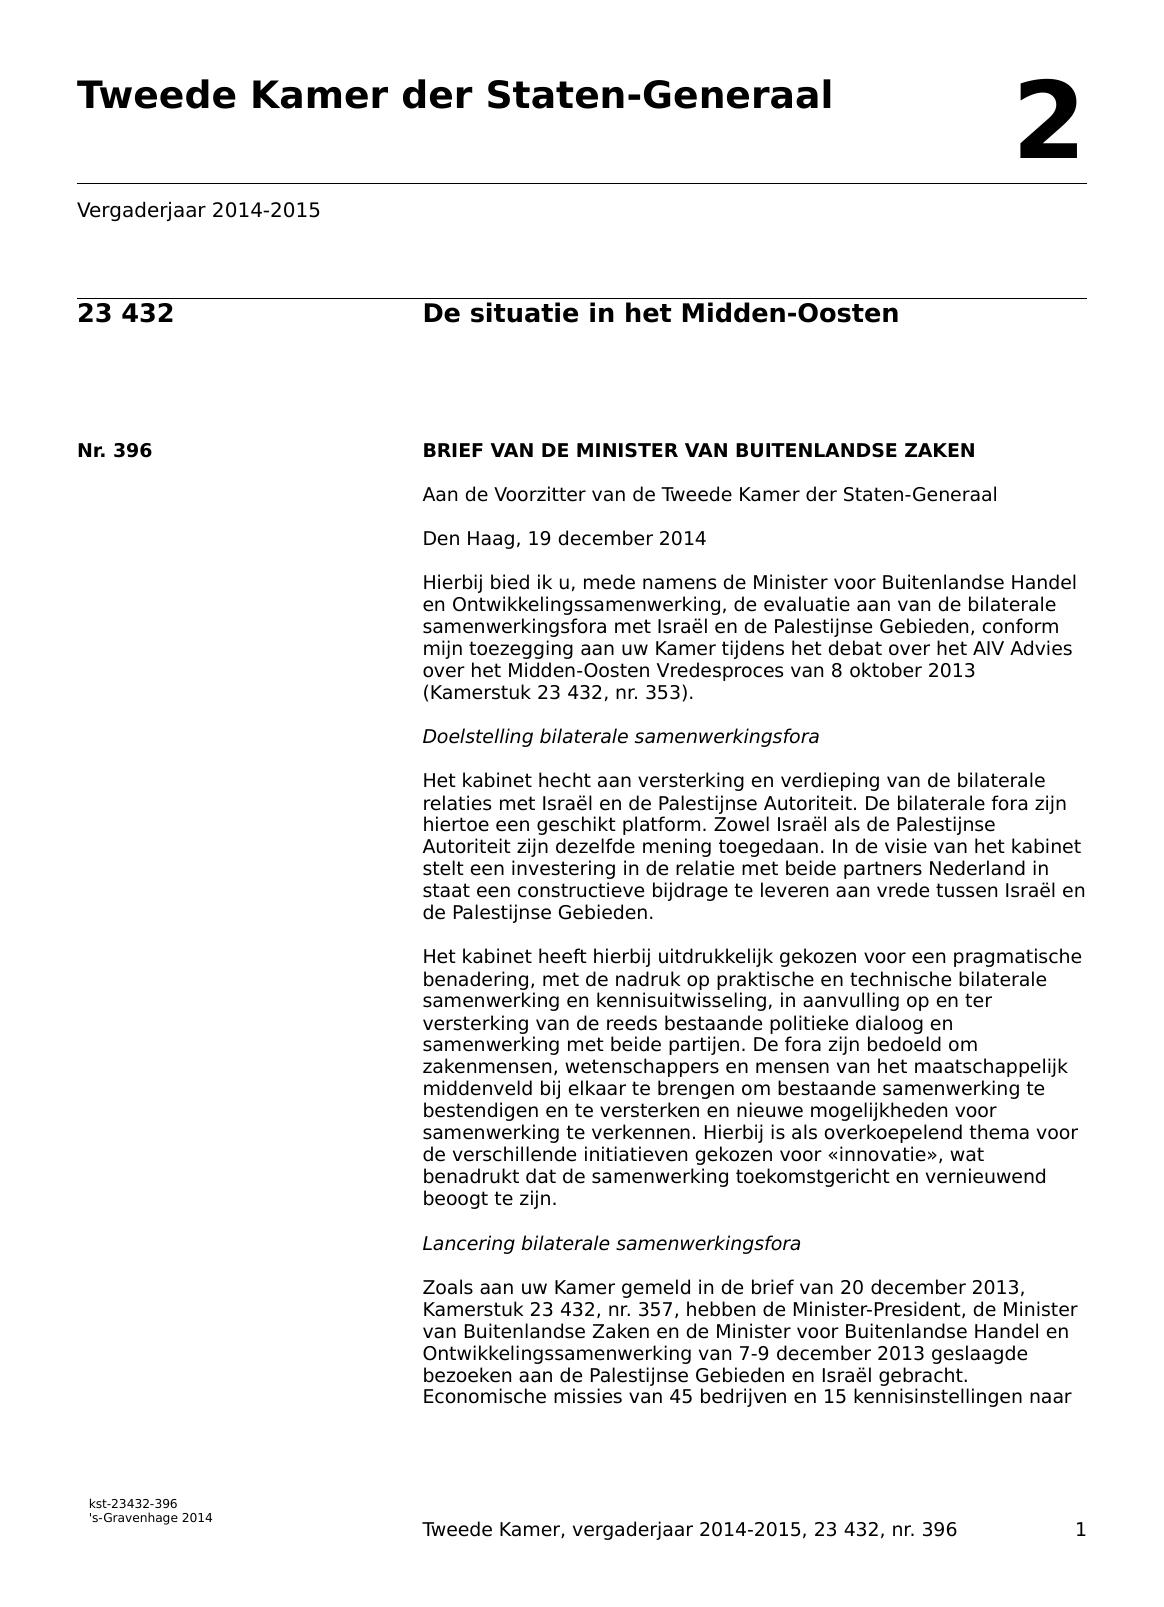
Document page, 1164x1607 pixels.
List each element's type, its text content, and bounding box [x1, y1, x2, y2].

text 's-Gravenhage 2014 [88, 1511, 323, 1525]
text Den Haag, 19 december 2014 [422, 528, 1087, 550]
table_cell Vergaderjaar 2014-2015 [77, 184, 1087, 298]
text kst-23432-396 [88, 1497, 323, 1511]
table_header 2 [886, 59, 1087, 183]
table_header Tweede Kamer der Staten-Generaal [77, 59, 886, 183]
subtitle 23 432 De situatie in het Midden-Oosten [77, 299, 1087, 329]
text Het kabinet hecht aan versterking en verdieping van de bilaterale relaties met Israël en de Palestijnse Autoriteit. De bilaterale fora zijn hiertoe een geschikt platform. Zowel Israël als de Palestijnse Autoriteit zijn dezelfde mening toegedaan. In de visie van het kabinet stelt een investering in de relatie met beide partners Nederland in staat een constructieve bijdrage te leveren aan vrede tussen Israël en de Palestijnse Gebieden. [422, 770, 1087, 924]
text Zoals aan uw Kamer gemeld in de brief van 20 december 2013, Kamerstuk 23 432, nr. 357, hebben de Minister-President, de Minister van Buitenlandse Zaken en de Minister voor Buitenlandse Handel en Ontwikkelingssamenwerking van 7-9 december 2013 geslaagde bezoeken aan de Palestijnse Gebieden en Israël gebracht. Economische missies van 45 bedrijven en 15 kennisinstellingen naar [422, 1277, 1087, 1408]
text Het kabinet heeft hierbij uitdrukkelijk gekozen voor een pragmatische benadering, met de nadruk op praktische en technische bilaterale samenwerking en kennisuitwisseling, in aanvulling op en ter versterking van de reeds bestaande politieke dialoog en samenwerking met beide partijen. De fora zijn bedoeld om zakenmensen, wetenschappers en mensen van het maatschappelijk middenveld bij elkaar te brengen om bestaande samenwerking te bestendigen en te versterken en nieuwe mogelijkheden voor samenwerking te verkennen. Hierbij is als overkoepelend thema voor de verschillende initiatieven gekozen voor «innovatie», wat benadrukt dat de samenwerking toekomstgericht en vernieuwend beoogt te zijn. [422, 946, 1087, 1210]
subtitle Doelstelling bilaterale samenwerkingsfora [422, 726, 1087, 748]
text Hierbij bied ik u, mede namens de Minister voor Buitenlandse Handel en Ontwikkelingssamenwerking, de evaluatie aan van de bilaterale samenwerkingsfora met Israël en de Palestijnse Gebieden, conform mijn toezegging aan uw Kamer tijdens het debat over het AIV Advies over het Midden-Oosten Vredesproces van 8 oktober 2013 (Kamerstuk 23 432, nr. 353). [422, 572, 1087, 704]
subtitle Nr. 396 BRIEF VAN DE MINISTER VAN BUITENLANDSE ZAKEN [77, 440, 1087, 462]
text Aan de Voorzitter van de Tweede Kamer der Staten-Generaal [422, 484, 1087, 506]
subtitle Lancering bilaterale samenwerkingsfora [422, 1232, 1087, 1254]
